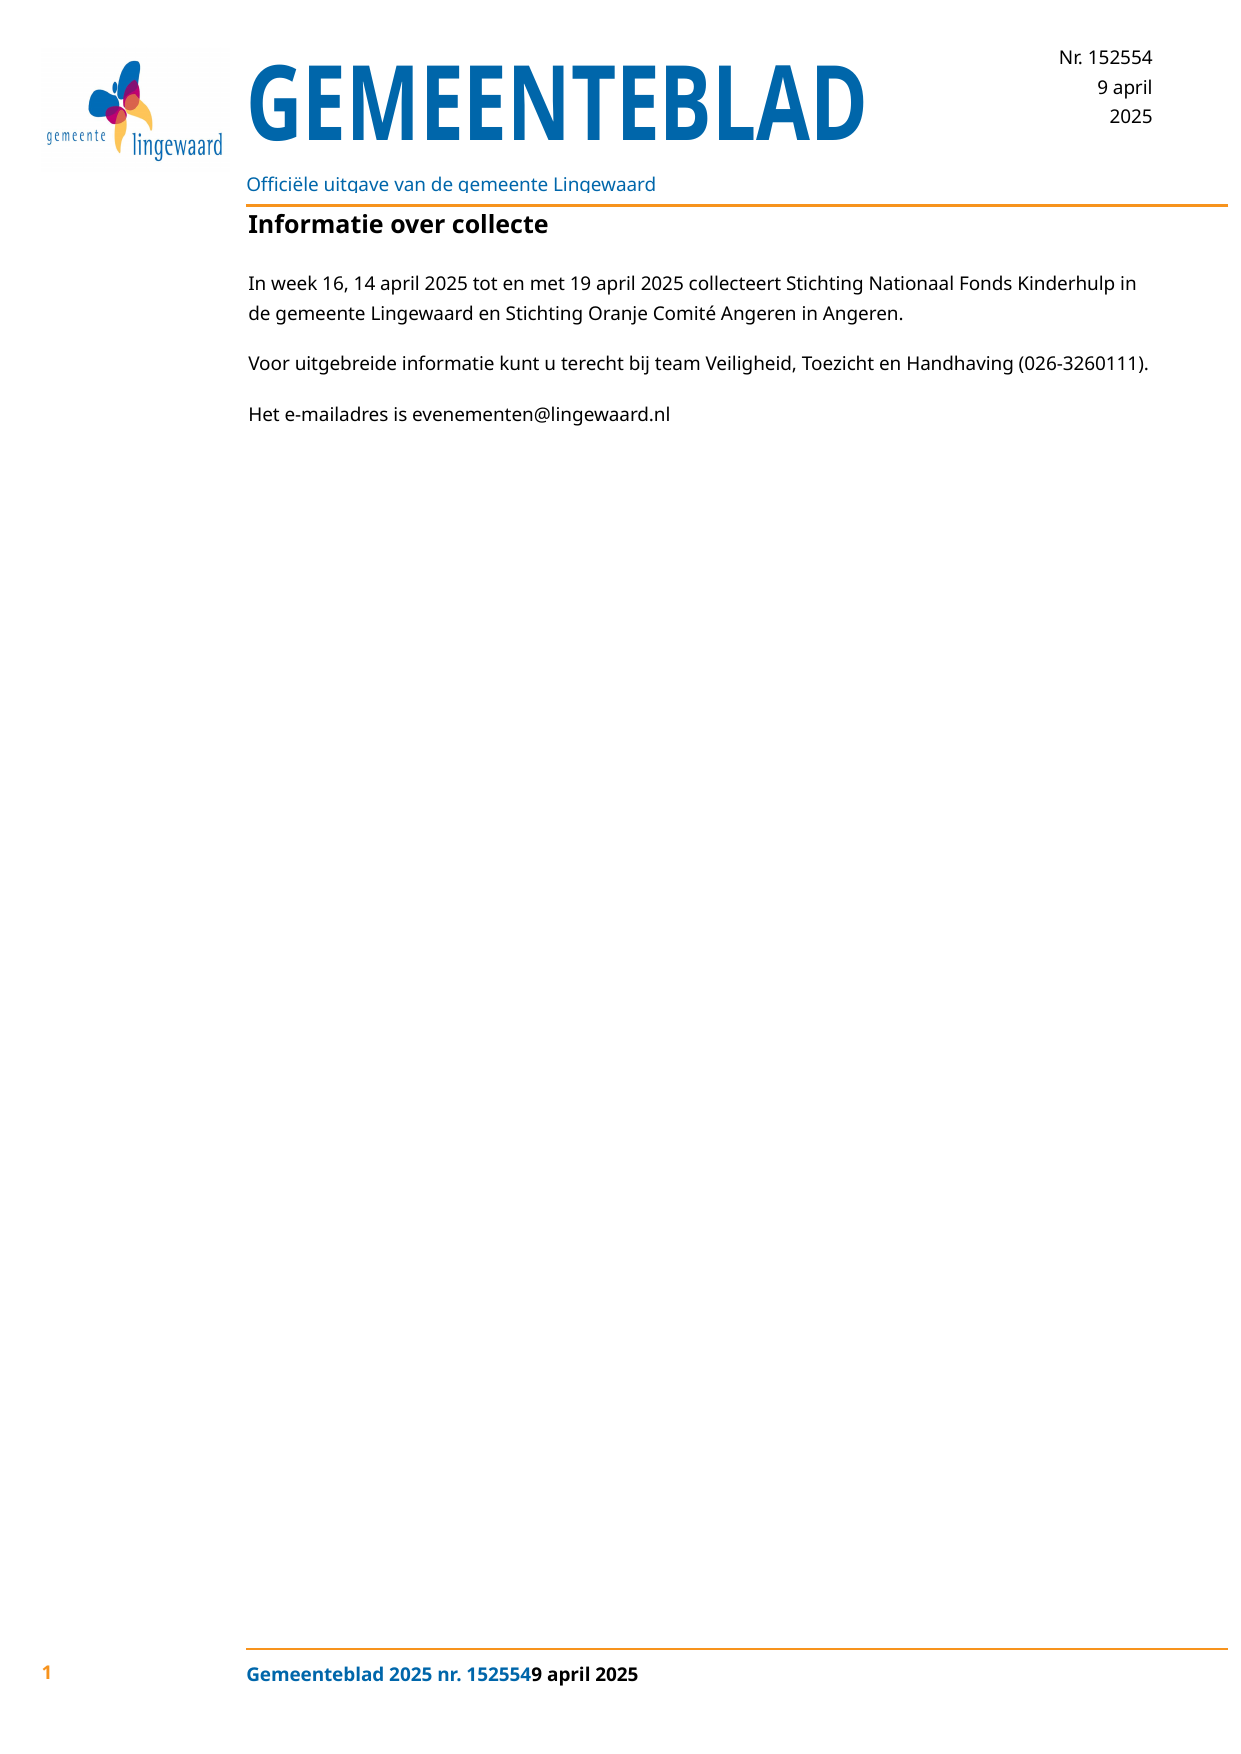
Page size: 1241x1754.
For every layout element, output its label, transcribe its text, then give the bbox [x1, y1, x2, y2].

picture [41, 47, 231, 172]
text Het e-mailadres is evenementen@lingewaard.nl [248, 401, 1152, 426]
text Voor uitgebreide informatie kunt u terecht bij team Veiligheid, Toezicht en Handhaving (026-3260111). [248, 350, 1152, 376]
text Informatie over collecte [248, 207, 1152, 241]
text In week 16, 14 april 2025 tot en met 19 april 2025 collecteert Stichting Nationaal Fonds Kinderhulp in de gemeente Lingewaard en Stichting Oranje Comité Angeren in Angeren. [248, 270, 1152, 326]
